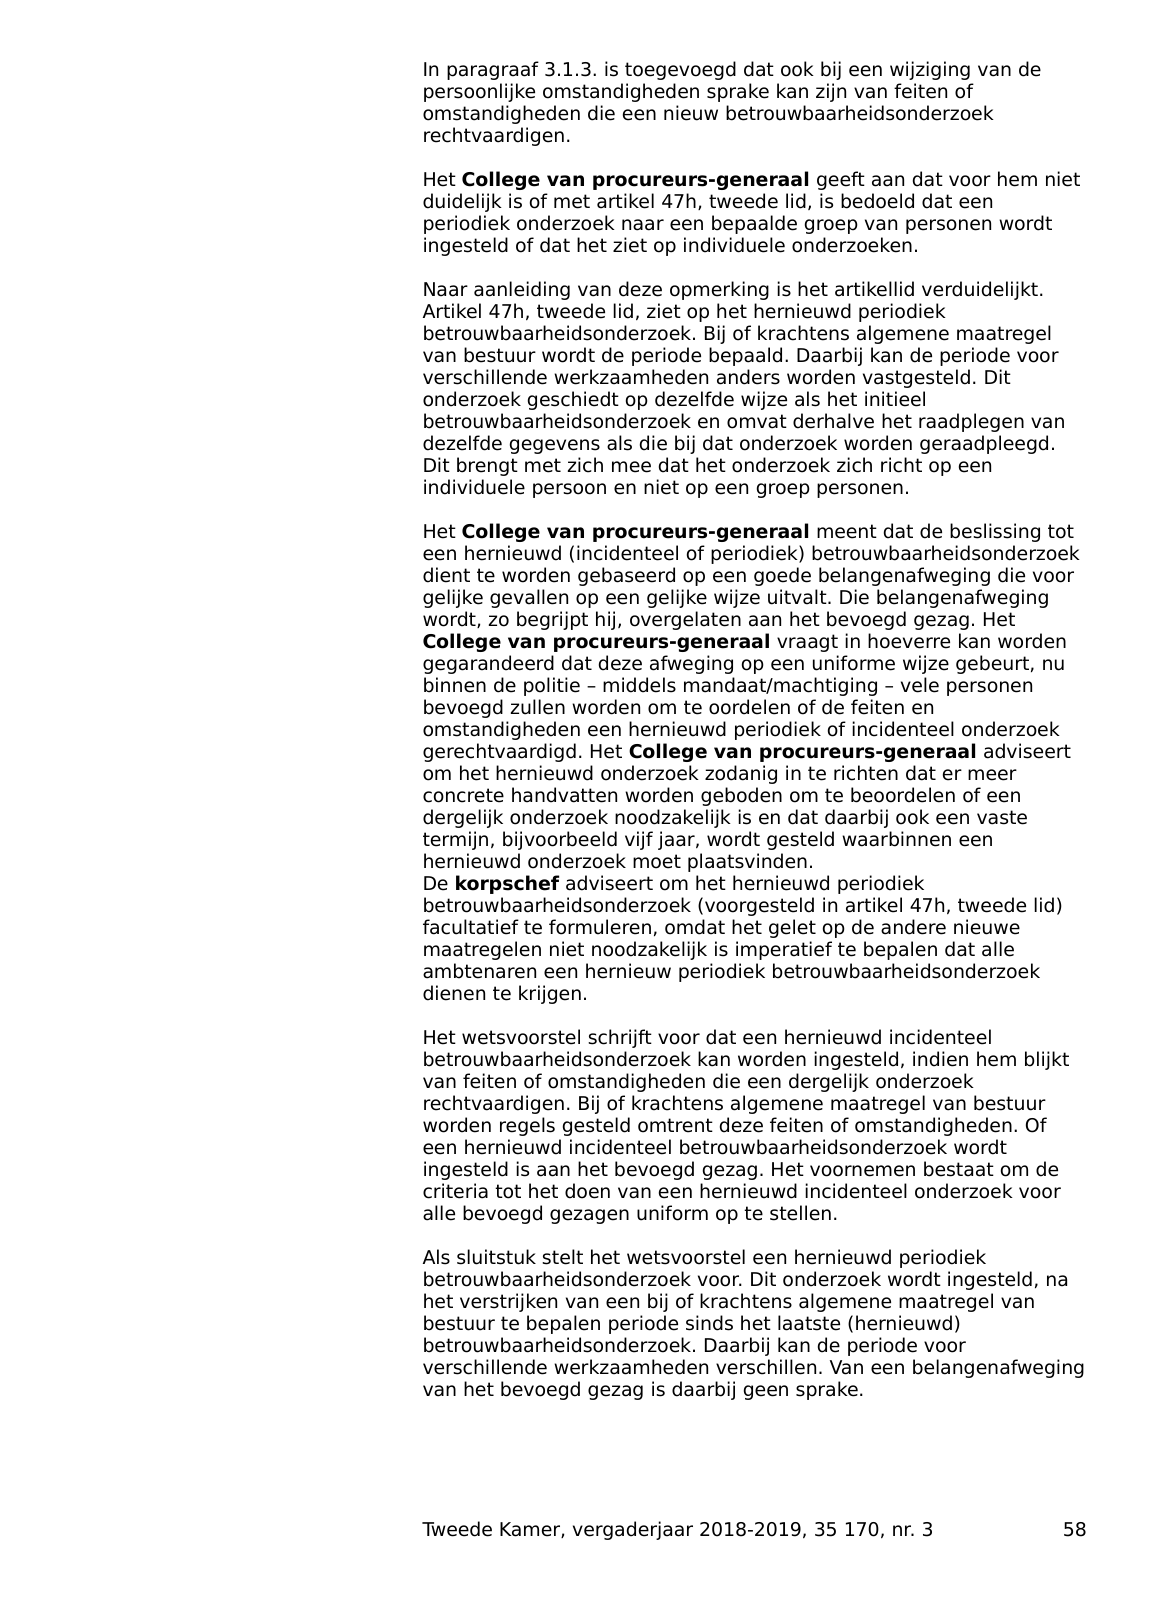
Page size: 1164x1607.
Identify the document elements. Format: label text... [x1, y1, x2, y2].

text Het wetsvoorstel schrijft voor dat een hernieuwd incidenteel betrouwbaarheidsonderzoek kan worden ingesteld, indien hem blijkt van feiten of omstandigheden die een dergelijk onderzoek rechtvaardigen. Bij of krachtens algemene maatregel van bestuur worden regels gesteld omtrent deze feiten of omstandigheden. Of een hernieuwd incidenteel betrouwbaarheidsonderzoek wordt ingesteld is aan het bevoegd gezag. Het voornemen bestaat om de criteria tot het doen van een hernieuwd incidenteel onderzoek voor alle bevoegd gezagen uniform op te stellen. [422, 1027, 1087, 1225]
text Het College van procureurs-generaal geeft aan dat voor hem niet duidelijk is of met artikel 47h, tweede lid, is bedoeld dat een periodiek onderzoek naar een bepaalde groep van personen wordt ingesteld of dat het ziet op individuele onderzoeken. [422, 169, 1087, 257]
text De korpschef adviseert om het hernieuwd periodiek betrouwbaarheidsonderzoek (voorgesteld in artikel 47h, tweede lid) facultatief te formuleren, omdat het gelet op de andere nieuwe maatregelen niet noodzakelijk is imperatief te bepalen dat alle ambtenaren een hernieuw periodiek betrouwbaarheidsonderzoek dienen te krijgen. [422, 873, 1087, 1005]
text Naar aanleiding van deze opmerking is het artikellid verduidelijkt. Artikel 47h, tweede lid, ziet op het hernieuwd periodiek betrouwbaarheidsonderzoek. Bij of krachtens algemene maatregel van bestuur wordt de periode bepaald. Daarbij kan de periode voor verschillende werkzaamheden anders worden vastgesteld. Dit onderzoek geschiedt op dezelfde wijze als het initieel betrouwbaarheidsonderzoek en omvat derhalve het raadplegen van dezelfde gegevens als die bij dat onderzoek worden geraadpleegd. Dit brengt met zich mee dat het onderzoek zich richt op een individuele persoon en niet op een groep personen. [422, 279, 1087, 499]
text Als sluitstuk stelt het wetsvoorstel een hernieuwd periodiek betrouwbaarheidsonderzoek voor. Dit onderzoek wordt ingesteld, na het verstrijken van een bij of krachtens algemene maatregel van bestuur te bepalen periode sinds het laatste (hernieuwd) betrouwbaarheidsonderzoek. Daarbij kan de periode voor verschillende werkzaamheden verschillen. Van een belangenafweging van het bevoegd gezag is daarbij geen sprake. [422, 1247, 1087, 1401]
text Het College van procureurs-generaal meent dat de beslissing tot een hernieuwd (incidenteel of periodiek) betrouwbaarheidsonderzoek dient te worden gebaseerd op een goede belangenafweging die voor gelijke gevallen op een gelijke wijze uitvalt. Die belangenafweging wordt, zo begrijpt hij, overgelaten aan het bevoegd gezag. Het College van procureurs-generaal vraagt in hoeverre kan worden gegarandeerd dat deze afweging op een uniforme wijze gebeurt, nu binnen de politie – middels mandaat/machtiging – vele personen bevoegd zullen worden om te oordelen of de feiten en omstandigheden een hernieuwd periodiek of incidenteel onderzoek gerechtvaardigd. Het College van procureurs-generaal adviseert om het hernieuwd onderzoek zodanig in te richten dat er meer concrete handvatten worden geboden om te beoordelen of een dergelijk onderzoek noodzakelijk is en dat daarbij ook een vaste termijn, bijvoorbeeld vijf jaar, wordt gesteld waarbinnen een hernieuwd onderzoek moet plaatsvinden. [422, 521, 1087, 873]
text In paragraaf 3.1.3. is toegevoegd dat ook bij een wijziging van de persoonlijke omstandigheden sprake kan zijn van feiten of omstandigheden die een nieuw betrouwbaarheidsonderzoek rechtvaardigen. [422, 59, 1087, 147]
